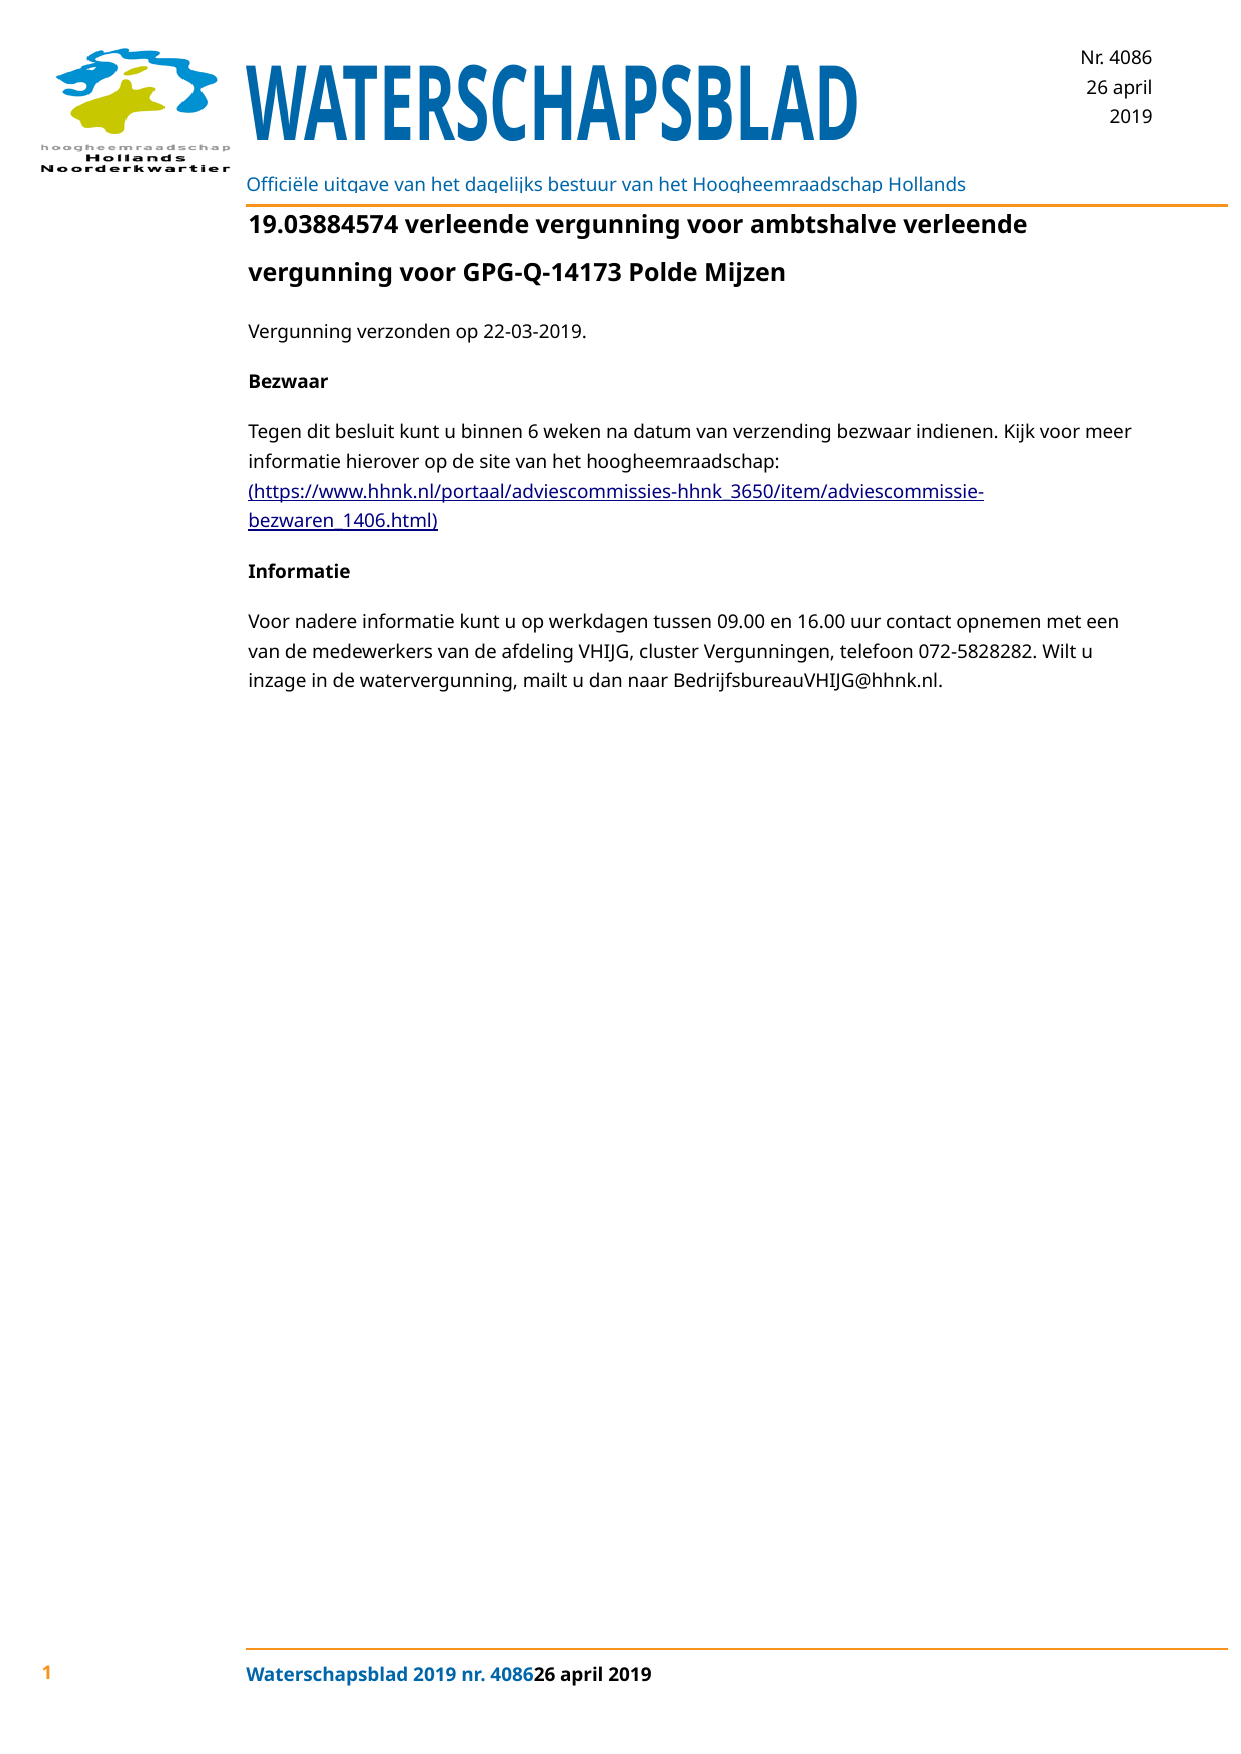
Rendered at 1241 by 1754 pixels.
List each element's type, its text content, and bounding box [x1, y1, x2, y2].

text Voor nadere informatie kunt u op werkdagen tussen 09.00 en 16.00 uur contact opnemen met een van de medewerkers van de afdeling VHIJG, cluster Vergunningen, telefoon 072-5828282. Wilt u inzage in de watervergunning, mailt u dan naar BedrijfsbureauVHIJG@hhnk.nl. [248, 608, 1152, 693]
text 19.03884574 verleende vergunning voor ambtshalve verleende vergunning voor GPG-Q-14173 Polde Mijzen [248, 207, 1152, 288]
text Bezwaar [248, 368, 1152, 394]
text Tegen dit besluit kunt u binnen 6 weken na datum van verzending bezwaar indienen. Kijk voor meer informatie hierover op de site van het hoogheemraadschap: (https://www.hhnk.nl/portaal/adviescommissies-hhnk_3650/item/adviescommissie-bezwaren_1406.html) [248, 419, 1152, 533]
text Vergunning verzonden op 22-03-2019. [248, 318, 1152, 344]
picture [41, 47, 231, 172]
text Informatie [248, 558, 1152, 584]
